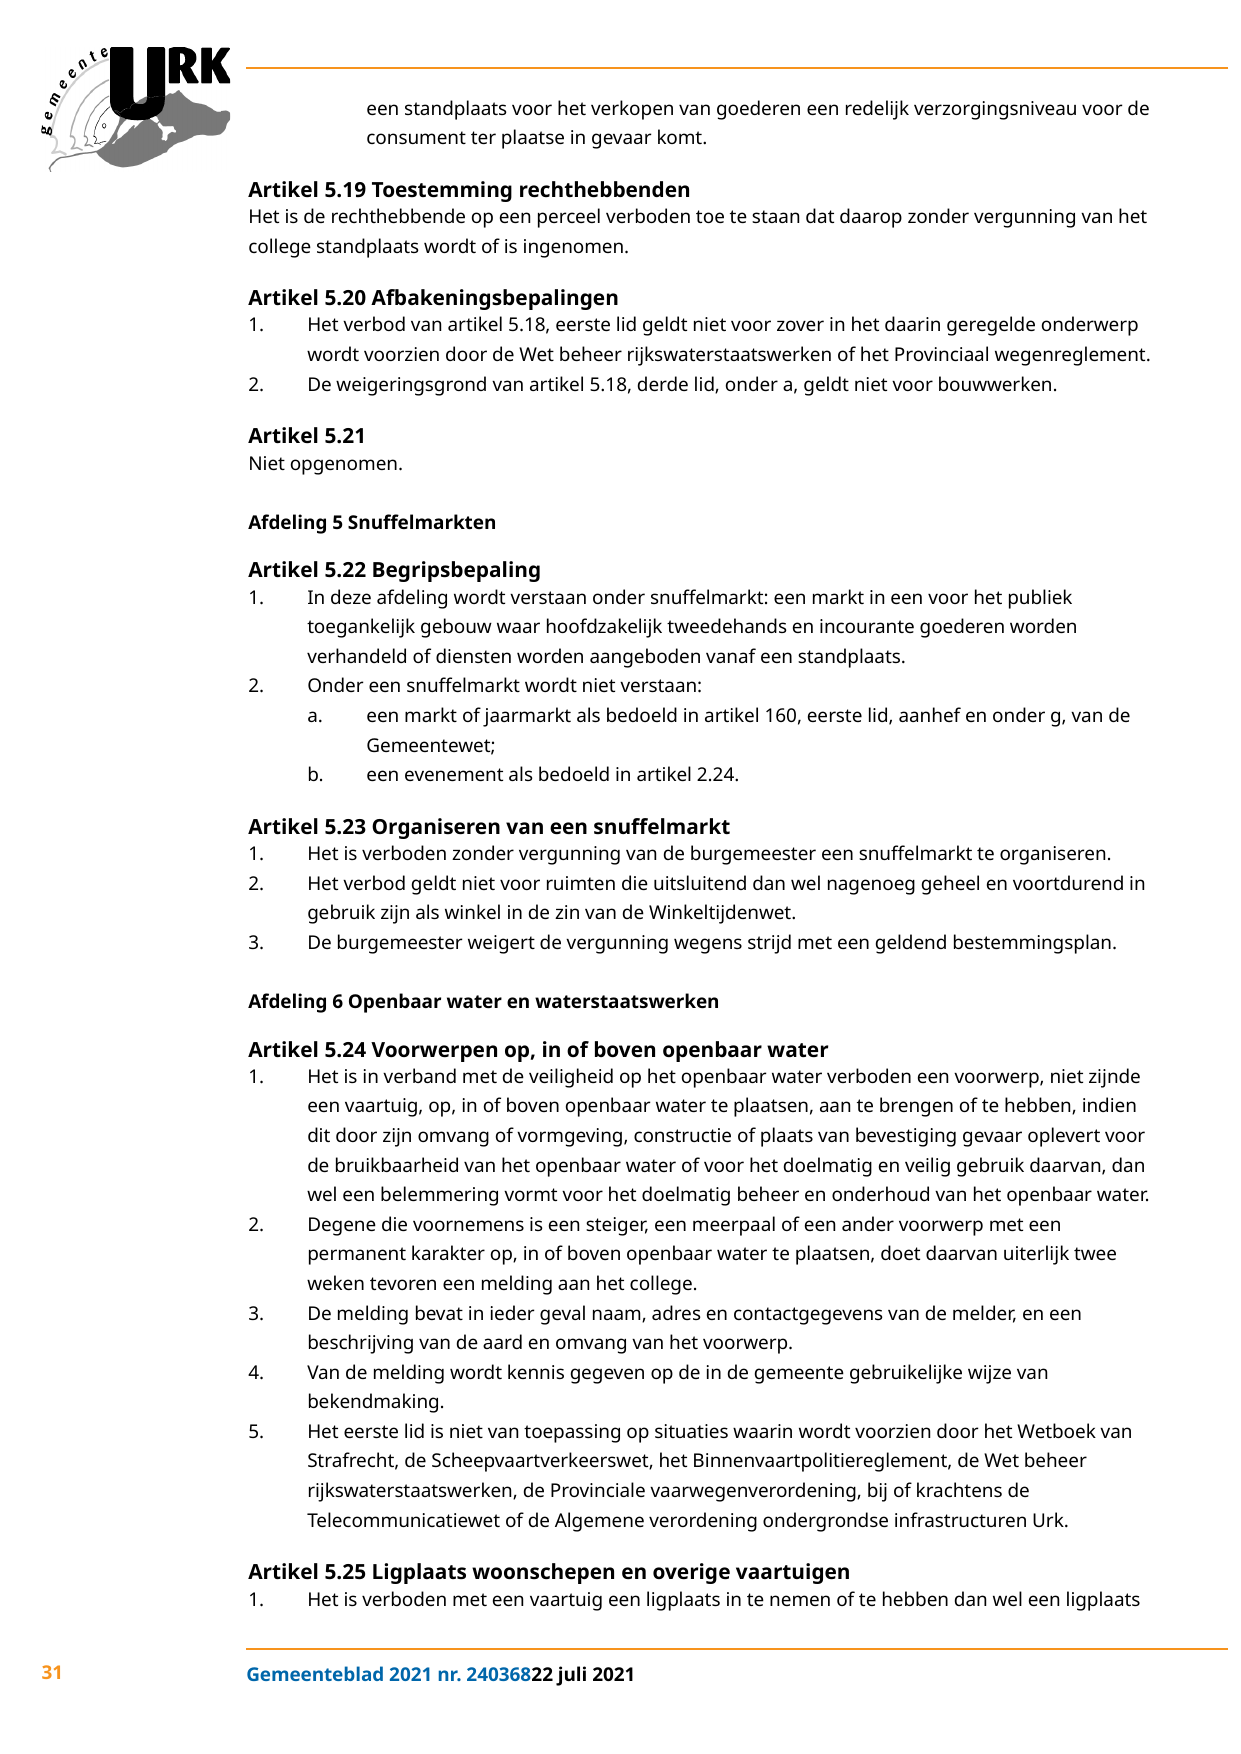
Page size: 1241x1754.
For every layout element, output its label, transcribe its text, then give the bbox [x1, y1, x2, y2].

list Het verbod geldt niet voor ruimten die uitsluitend dan wel nagenoeg geheel en voortdurend in gebruik zijn als winkel in de zin van de Winkeltijdenwet. [248, 870, 1152, 925]
text Artikel 5.20 Afbakeningsbepalingen [248, 283, 1152, 312]
text Het is de rechthebbende op een perceel verboden toe te staan dat daarop zonder vergunning van het college standplaats wordt of is ingenomen. [248, 203, 1152, 258]
list De weigeringsgrond van artikel 5.18, derde lid, onder a, geldt niet voor bouwwerken. [248, 371, 1152, 397]
text Niet opgenomen. [248, 450, 1152, 475]
list Onder een snuffelmarkt wordt niet verstaan: [248, 673, 1152, 698]
picture [41, 47, 231, 172]
list De melding bevat in ieder geval naam, adres en contactgegevens van de melder, en een beschrijving van de aard en omvang van het voorwerp. [248, 1300, 1152, 1355]
text Artikel 5.21 [248, 421, 1152, 450]
list Degene die voornemens is een steiger, een meerpaal of een ander voorwerp met een permanent karakter op, in of boven openbaar water te plaatsen, doet daarvan uiterlijk twee weken tevoren een melding aan het college. [248, 1211, 1152, 1296]
text Afdeling 5 Snuffelmarkten [248, 509, 1152, 534]
list De burgemeester weigert de vergunning wegens strijd met een geldend bestemmingsplan. [248, 929, 1152, 955]
list een markt of jaarmarkt als bedoeld in artikel 160, eerste lid, aanhef en onder g, van de Gemeentewet; [307, 702, 1152, 757]
text Artikel 5.24 Voorwerpen op, in of boven openbaar water [248, 1035, 1152, 1063]
text Artikel 5.19 Toestemming rechthebbenden [248, 175, 1152, 203]
list In deze afdeling wordt verstaan onder snuffelmarkt: een markt in een voor het publiek toegankelijk gebouw waar hoofdzakelijk tweedehands en incourante goederen worden verhandeld of diensten worden aangeboden vanaf een standplaats. [248, 584, 1152, 669]
list Het eerste lid is niet van toepassing op situaties waarin wordt voorzien door het Wetboek van Strafrecht, de Scheepvaartverkeerswet, het Binnenvaartpolitiereglement, de Wet beheer rijkswaterstaatswerken, de Provinciale vaarwegenverordening, bij of krachtens de Telecommunicatiewet of de Algemene verordening ondergrondse infrastructuren Urk. [248, 1418, 1152, 1533]
list Het verbod van artikel 5.18, eerste lid geldt niet voor zover in het daarin geregelde onderwerp wordt voorzien door de Wet beheer rijkswaterstaatswerken of het Provinciaal wegenreglement. [248, 312, 1152, 367]
text Artikel 5.23 Organiseren van een snuffelmarkt [248, 812, 1152, 840]
text Afdeling 6 Openbaar water en waterstaatswerken [248, 988, 1152, 1014]
list Het is in verband met de veiligheid op het openbaar water verboden een voorwerp, niet zijnde een vaartuig, op, in of boven openbaar water te plaatsen, aan te brengen of te hebben, indien dit door zijn omvang of vormgeving, constructie of plaats van bevestiging gevaar oplevert voor de bruikbaarheid van het openbaar water of voor het doelmatig en veilig gebruik daarvan, dan wel een belemmering vormt voor het doelmatig beheer en onderhoud van het openbaar water. [248, 1063, 1152, 1207]
text Artikel 5.25 Ligplaats woonschepen en overige vaartuigen [248, 1557, 1152, 1586]
list een evenement als bedoeld in artikel 2.24. [307, 761, 1152, 787]
list Van de melding wordt kennis gegeven op de in de gemeente gebruikelijke wijze van bekendmaking. [248, 1359, 1152, 1414]
text Artikel 5.22 Begripsbepaling [248, 555, 1152, 584]
list Het is verboden met een vaartuig een ligplaats in te nemen of te hebben dan wel een ligplaats [248, 1586, 1152, 1611]
list Het is verboden zonder vergunning van de burgemeester een snuffelmarkt te organiseren. [248, 840, 1152, 866]
list een standplaats voor het verkopen van goederen een redelijk verzorgingsniveau voor de consument ter plaatse in gevaar komt. [307, 95, 1152, 150]
